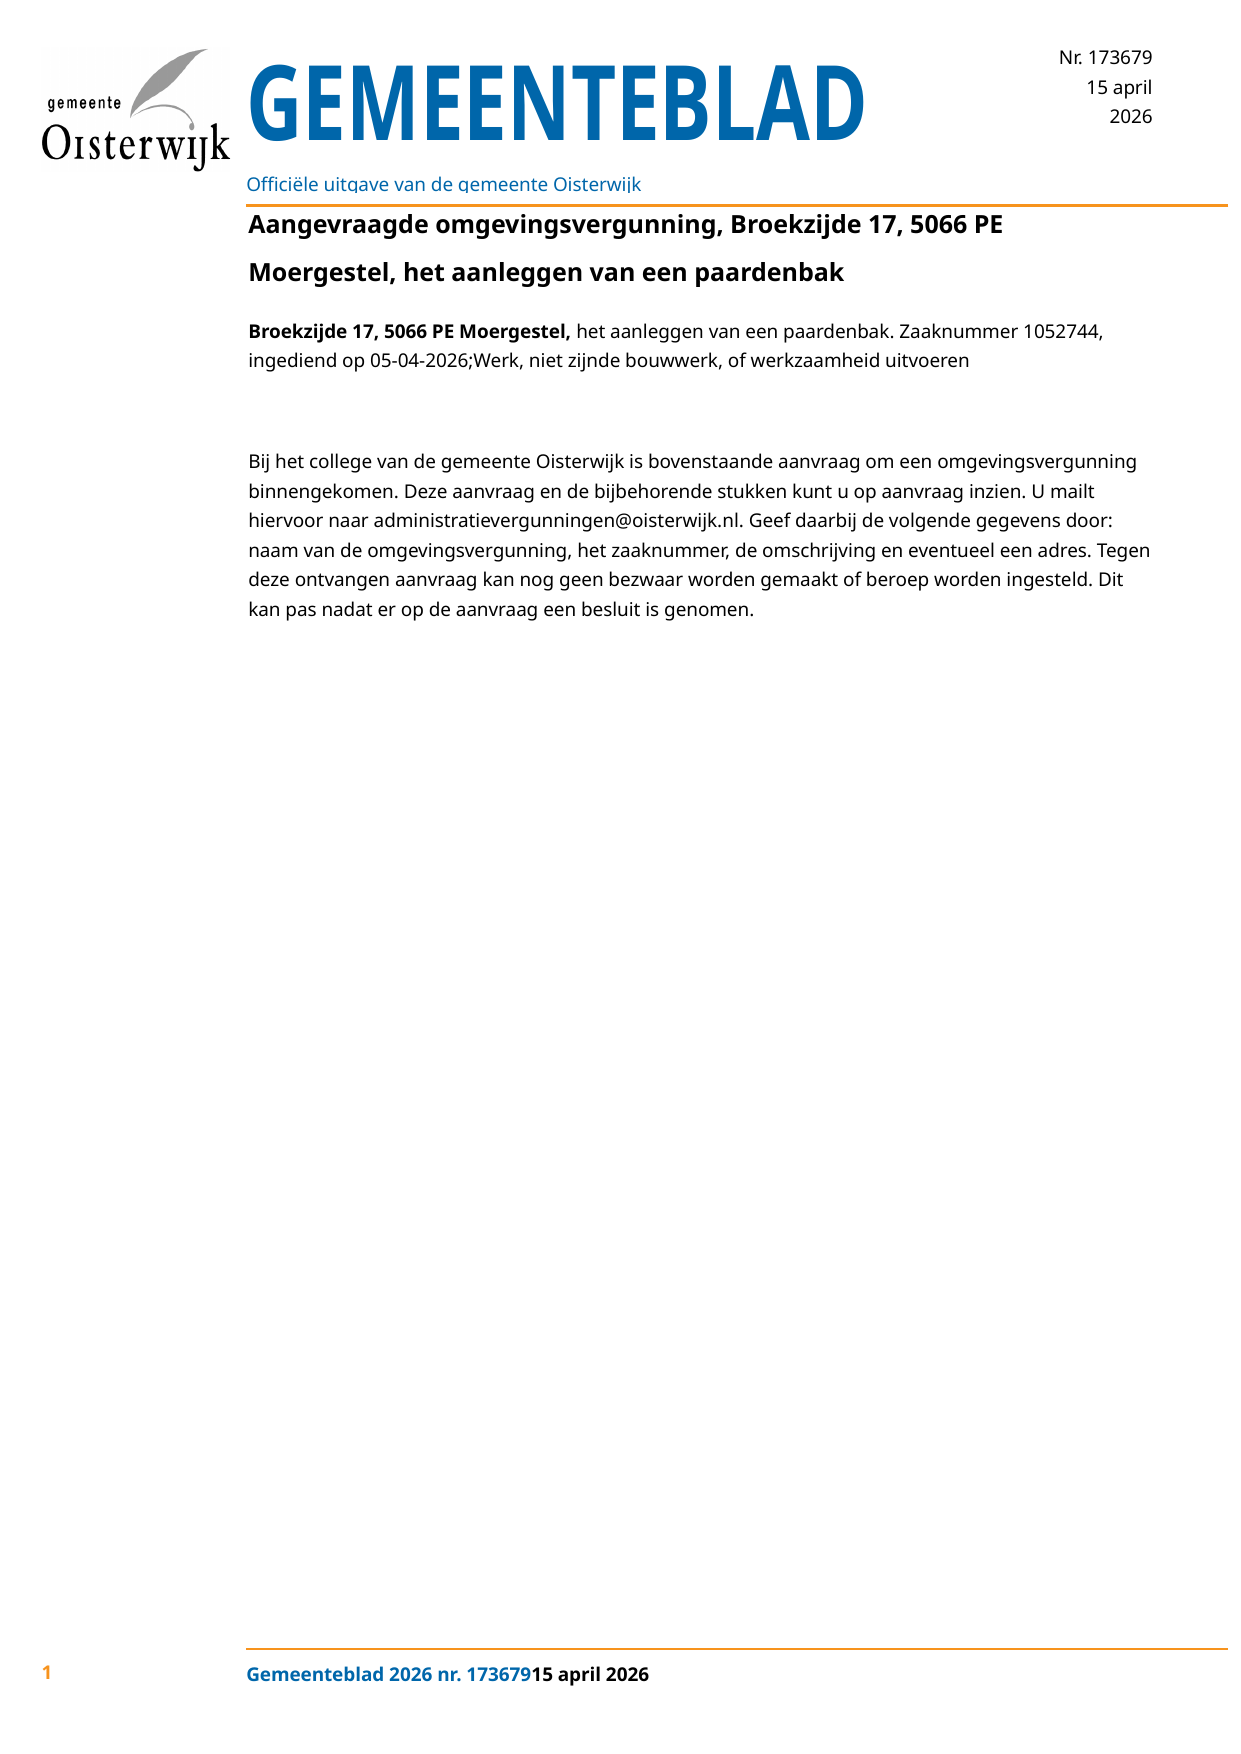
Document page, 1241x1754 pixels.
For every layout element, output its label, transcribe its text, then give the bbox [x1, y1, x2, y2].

text Broekzijde 17, 5066 PE Moergestel, het aanleggen van een paardenbak. Zaaknummer 1052744, ingediend op 05-04-2026;Werk, niet zijnde bouwwerk, of werkzaamheid uitvoeren [248, 318, 1152, 373]
picture [41, 47, 231, 172]
text Aangevraagde omgevingsvergunning, Broekzijde 17, 5066 PE Moergestel, het aanleggen van een paardenbak [248, 207, 1152, 288]
text Bij het college van de gemeente Oisterwijk is bovenstaande aanvraag om een omgevingsvergunning binnengekomen. Deze aanvraag en de bijbehorende stukken kunt u op aanvraag inzien. U mailt hiervoor naar administratievergunningen@oisterwijk.nl. Geef daarbij de volgende gegevens door: naam van de omgevingsvergunning, het zaaknummer, de omschrijving en eventueel een adres. Tegen deze ontvangen aanvraag kan nog geen bezwaar worden gemaakt of beroep worden ingesteld. Dit kan pas nadat er op de aanvraag een besluit is genomen. [248, 448, 1152, 622]
